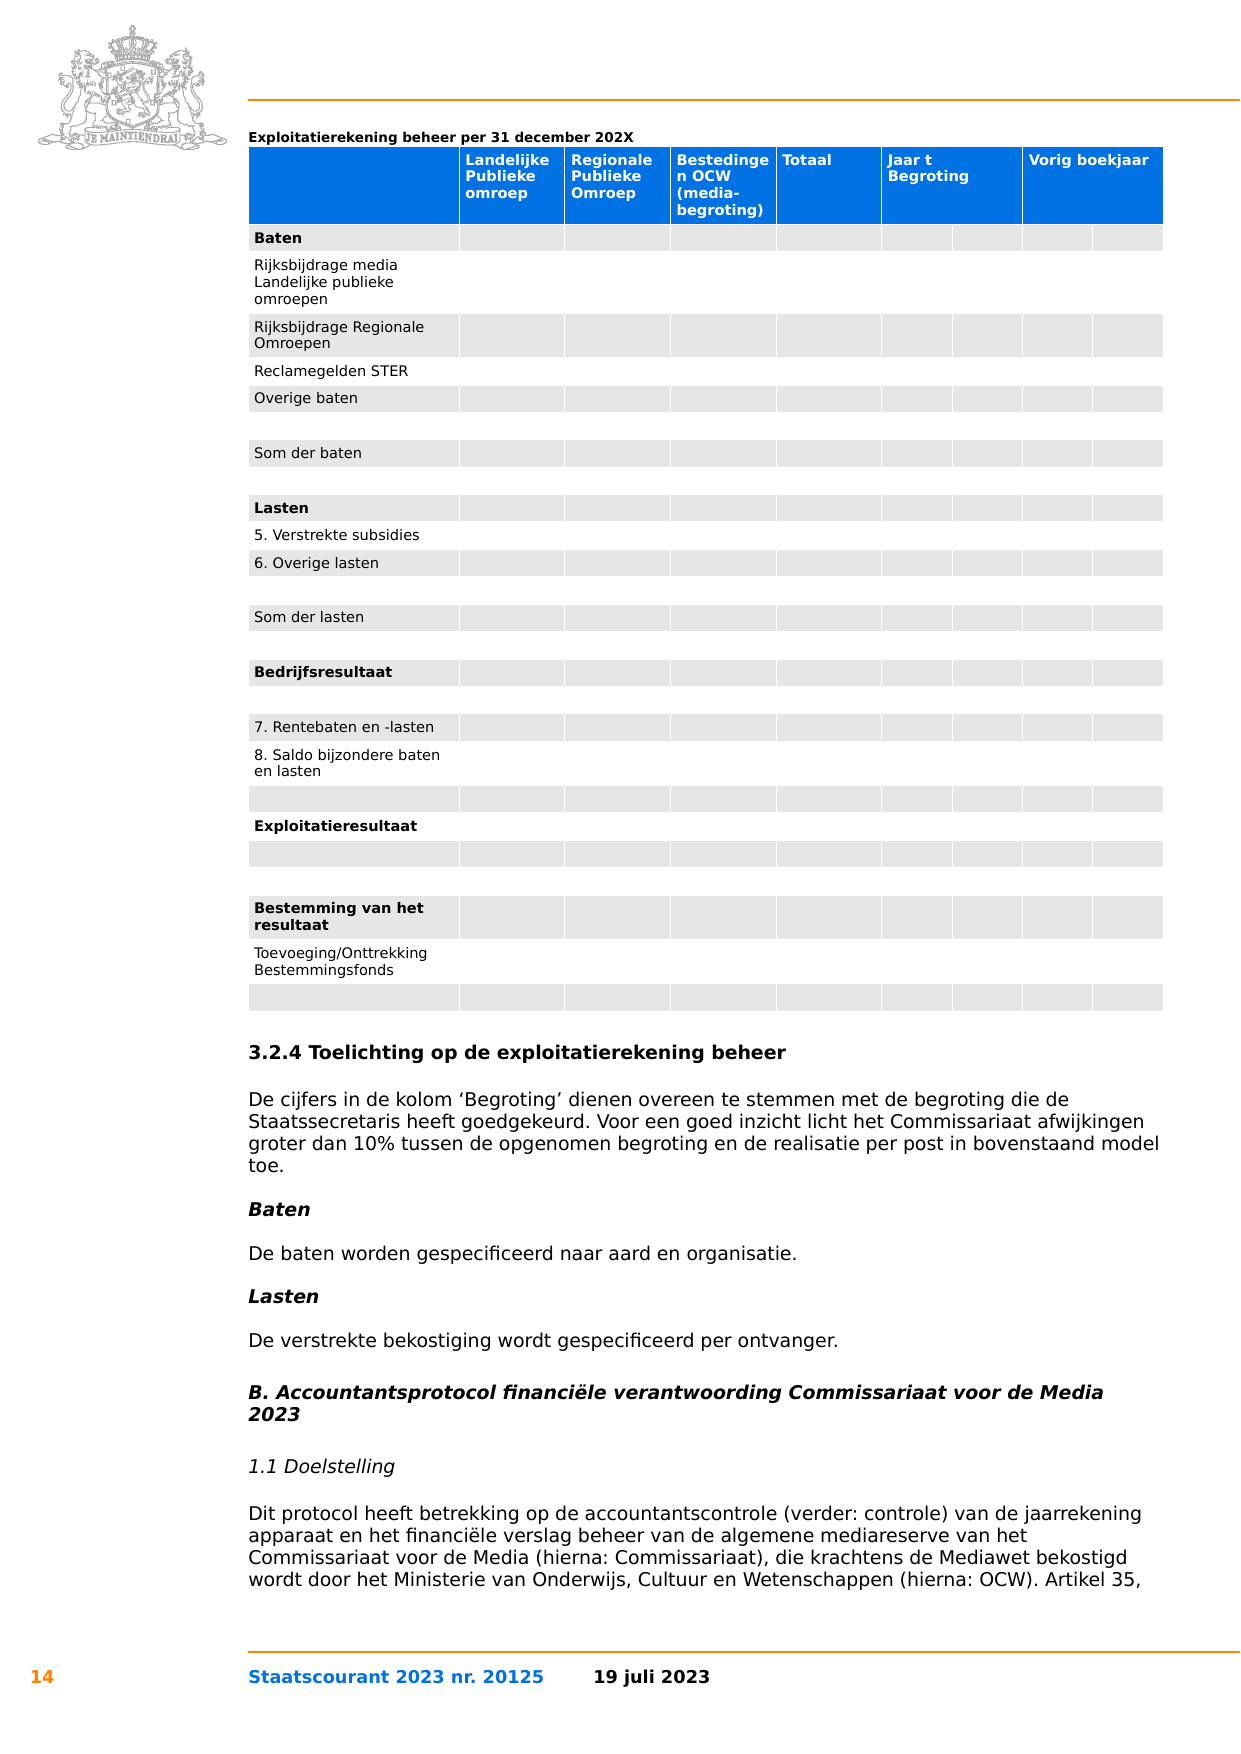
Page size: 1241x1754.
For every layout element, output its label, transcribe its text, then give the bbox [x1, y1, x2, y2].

subtitle Baten [248, 1198, 1163, 1221]
table_cell [882, 358, 952, 384]
table_cell [882, 577, 952, 604]
table_cell [460, 786, 564, 812]
table_cell [671, 495, 776, 521]
table_cell [882, 687, 952, 713]
table_cell [565, 550, 670, 576]
table_cell [882, 440, 952, 467]
table_cell [671, 253, 776, 313]
table_cell [1093, 841, 1163, 867]
table_cell [1023, 605, 1092, 631]
table_cell [671, 358, 776, 384]
table_cell [565, 577, 670, 604]
table_cell [1093, 225, 1163, 251]
table_cell [1093, 687, 1163, 713]
table_cell [1023, 495, 1092, 521]
subtitle 1.1 Doelstelling [248, 1456, 1163, 1478]
table_cell [953, 495, 1022, 521]
table_cell [565, 687, 670, 713]
table_cell Toevoeging/Onttrekking Bestemmingsfonds [249, 940, 459, 983]
table_cell [1093, 523, 1163, 549]
table_cell [1023, 786, 1092, 812]
table_cell Rijksbijdrage Regionale Omroepen [249, 314, 459, 357]
table_cell [460, 253, 564, 313]
table_cell [1023, 358, 1092, 384]
table_cell [249, 786, 459, 812]
table_cell [777, 660, 881, 686]
table_cell [460, 605, 564, 631]
table_cell Bedrijfsresultaat [249, 660, 459, 686]
table_cell [953, 841, 1022, 867]
table_cell [777, 984, 881, 1011]
table_cell 7. Rentebaten en -lasten [249, 714, 459, 741]
table_cell [1093, 742, 1163, 785]
table_cell [1093, 896, 1163, 939]
table_cell [460, 225, 564, 251]
table_cell [460, 440, 564, 467]
table_cell [671, 984, 776, 1011]
table_cell [671, 314, 776, 357]
table_cell [671, 841, 776, 867]
table_cell [1093, 868, 1163, 894]
table_cell [777, 786, 881, 812]
table_cell [460, 814, 564, 840]
table_cell [777, 225, 881, 251]
table_cell Jaar t Begroting [882, 147, 1022, 224]
table_cell [882, 984, 952, 1011]
table_cell [671, 786, 776, 812]
table_cell [460, 358, 564, 384]
table_cell [671, 468, 776, 494]
table_header Exploitatierekening beheer per 31 december 202X [248, 130, 1163, 146]
table_cell Reclamegelden STER [249, 358, 459, 384]
table_cell [882, 468, 952, 494]
table_cell [882, 742, 952, 785]
table_cell Totaal [777, 147, 881, 224]
table_cell [882, 632, 952, 658]
table_cell [1023, 253, 1092, 313]
table_cell [1023, 868, 1092, 894]
table_cell [1023, 940, 1092, 983]
table_cell [777, 896, 881, 939]
table_cell [1093, 786, 1163, 812]
table_cell [1093, 605, 1163, 631]
table_cell [565, 868, 670, 894]
table_cell [882, 868, 952, 894]
table_cell Overige baten [249, 386, 459, 412]
table_cell [953, 550, 1022, 576]
table_cell [1023, 714, 1092, 741]
table_cell [882, 896, 952, 939]
table_cell Rijksbijdrage media Landelijke publieke omroepen [249, 253, 459, 313]
table_cell [953, 742, 1022, 785]
table_cell [953, 314, 1022, 357]
table_cell [882, 253, 952, 313]
table_cell [1023, 550, 1092, 576]
table_cell [777, 687, 881, 713]
table_cell [953, 523, 1022, 549]
table_cell [460, 714, 564, 741]
table_cell [953, 440, 1022, 467]
table_cell [1023, 687, 1092, 713]
table_cell [671, 814, 776, 840]
table_cell [565, 440, 670, 467]
table_cell [565, 940, 670, 983]
table_cell [953, 413, 1022, 439]
table_cell [882, 940, 952, 983]
table_cell [249, 687, 459, 713]
table_cell [460, 577, 564, 604]
table_cell [1093, 440, 1163, 467]
table_cell [565, 984, 670, 1011]
table_cell [565, 786, 670, 812]
table_cell [777, 386, 881, 412]
table_cell [1023, 413, 1092, 439]
table_cell [460, 523, 564, 549]
table_cell [1093, 550, 1163, 576]
table_cell [460, 550, 564, 576]
table_cell [460, 413, 564, 439]
table_cell [882, 814, 952, 840]
table_cell [777, 440, 881, 467]
table_cell [953, 358, 1022, 384]
subtitle B. Accountantsprotocol financiële verantwoording Commissariaat voor de Media 2023 [248, 1382, 1163, 1426]
table_cell [882, 660, 952, 686]
table_cell [565, 605, 670, 631]
table_cell [882, 225, 952, 251]
table_cell [460, 632, 564, 658]
table_cell [249, 468, 459, 494]
table_cell Bestemming van het resultaat [249, 896, 459, 939]
table_cell [1093, 413, 1163, 439]
text De baten worden gespecificeerd naar aard en organisatie. [248, 1242, 1163, 1264]
table_cell [671, 577, 776, 604]
table_cell [953, 577, 1022, 604]
table_cell [953, 814, 1022, 840]
table_cell [1023, 984, 1092, 1011]
table_cell [249, 632, 459, 658]
table_cell [565, 413, 670, 439]
text De verstrekte bekostiging wordt gespecificeerd per ontvanger. [248, 1330, 1163, 1352]
table_cell [671, 225, 776, 251]
table_cell [1093, 814, 1163, 840]
table_cell [953, 660, 1022, 686]
table_cell [460, 841, 564, 867]
table_cell [565, 253, 670, 313]
table_cell [460, 687, 564, 713]
table_cell [460, 742, 564, 785]
table_cell [671, 550, 776, 576]
table_cell [671, 413, 776, 439]
table_cell Lasten [249, 495, 459, 521]
table_cell [1023, 577, 1092, 604]
table_cell [953, 225, 1022, 251]
table_cell [1093, 495, 1163, 521]
table_cell Exploitatieresultaat [249, 814, 459, 840]
table_cell [671, 660, 776, 686]
table_cell [249, 984, 459, 1011]
table_cell Baten [249, 225, 459, 251]
table_cell Som der lasten [249, 605, 459, 631]
table_cell [882, 841, 952, 867]
table_cell [671, 714, 776, 741]
table_cell [1023, 523, 1092, 549]
table_cell [882, 714, 952, 741]
table_cell [1023, 468, 1092, 494]
table_cell [671, 896, 776, 939]
table_cell [882, 550, 952, 576]
table_cell Vorig boekjaar [1023, 147, 1163, 224]
table_cell [882, 386, 952, 412]
table_cell [953, 632, 1022, 658]
table_cell [1023, 841, 1092, 867]
table_cell [565, 814, 670, 840]
table_cell 5. Verstrekte subsidies [249, 523, 459, 549]
table_cell [1023, 814, 1092, 840]
table_cell [777, 868, 881, 894]
table_cell [671, 687, 776, 713]
table_cell [460, 314, 564, 357]
table_cell [777, 577, 881, 604]
table_cell [249, 868, 459, 894]
table_cell [671, 523, 776, 549]
table_cell Bestedingen OCW (media-begroting) [671, 147, 776, 224]
table_cell [565, 660, 670, 686]
table_cell [777, 940, 881, 983]
table_cell [565, 225, 670, 251]
table_cell [565, 468, 670, 494]
table_cell [1023, 225, 1092, 251]
picture [38, 25, 227, 150]
table_cell [777, 358, 881, 384]
table_cell [777, 413, 881, 439]
table_cell [777, 253, 881, 313]
table_cell [565, 742, 670, 785]
table_cell [460, 660, 564, 686]
table_cell [565, 314, 670, 357]
table_cell 6. Overige lasten [249, 550, 459, 576]
table_cell Regionale Publieke Omroep [565, 147, 670, 224]
table_cell [1093, 632, 1163, 658]
subtitle Lasten [248, 1286, 1163, 1308]
table_cell [460, 495, 564, 521]
table_cell [777, 814, 881, 840]
table_cell [1023, 742, 1092, 785]
table_cell [671, 440, 776, 467]
table_cell [671, 386, 776, 412]
table_cell [953, 714, 1022, 741]
table_cell [249, 147, 459, 224]
table_cell [249, 577, 459, 604]
table_cell [777, 468, 881, 494]
table_cell [953, 605, 1022, 631]
table_cell [777, 714, 881, 741]
table_cell [460, 940, 564, 983]
table_cell [1093, 940, 1163, 983]
table_cell [953, 786, 1022, 812]
table_cell [1093, 358, 1163, 384]
table_cell [953, 386, 1022, 412]
table_cell Landelijke Publieke omroep [460, 147, 564, 224]
table_cell [671, 940, 776, 983]
table_cell [1093, 314, 1163, 357]
table_cell [671, 605, 776, 631]
table_cell [565, 523, 670, 549]
table_cell [249, 413, 459, 439]
table_cell [1023, 896, 1092, 939]
table_cell [882, 495, 952, 521]
table_cell [777, 314, 881, 357]
table_cell [953, 940, 1022, 983]
table_cell [1093, 253, 1163, 313]
table_cell [882, 523, 952, 549]
table_cell [777, 632, 881, 658]
table_cell [565, 386, 670, 412]
table_cell [953, 984, 1022, 1011]
table_cell [565, 896, 670, 939]
table_cell [953, 468, 1022, 494]
table_cell [1093, 386, 1163, 412]
table_cell [882, 786, 952, 812]
table_cell 8. Saldo bijzondere baten en lasten [249, 742, 459, 785]
table_cell [1093, 468, 1163, 494]
table_cell Som der baten [249, 440, 459, 467]
subtitle 3.2.4 Toelichting op de exploitatierekening beheer [248, 1042, 1163, 1064]
table_cell [777, 605, 881, 631]
table_cell [671, 868, 776, 894]
text Dit protocol heeft betrekking op de accountantscontrole (verder: controle) van de jaarrekening apparaat en het financiële verslag beheer van de algemene mediareserve van het Commissariaat voor de Media (hierna: Commissariaat), die krachtens de Mediawet bekostigd wordt door het Ministerie van Onderwijs, Cultuur en Wetenschappen (hierna: OCW). Artikel 35, [248, 1503, 1163, 1591]
table_cell [1093, 714, 1163, 741]
table_cell [460, 896, 564, 939]
table_cell [1093, 984, 1163, 1011]
table_cell [777, 495, 881, 521]
table_cell [777, 742, 881, 785]
table_cell [777, 841, 881, 867]
table_cell [671, 632, 776, 658]
table_cell [777, 523, 881, 549]
table_cell [565, 495, 670, 521]
text De cijfers in de kolom ‘Begroting’ dienen overeen te stemmen met de begroting die de Staatssecretaris heeft goedgekeurd. Voor een goed inzicht licht het Commissariaat afwijkingen groter dan 10% tussen de opgenomen begroting en de realisatie per post in bovenstaand model toe. [248, 1089, 1163, 1177]
table_cell [671, 742, 776, 785]
table_cell [953, 253, 1022, 313]
table_cell [1023, 440, 1092, 467]
table_cell [460, 868, 564, 894]
table_cell [1093, 577, 1163, 604]
table_cell [1093, 660, 1163, 686]
table_cell [882, 413, 952, 439]
table_cell [777, 550, 881, 576]
table_cell [249, 841, 459, 867]
table_cell [953, 868, 1022, 894]
table_cell [460, 984, 564, 1011]
table_cell [882, 314, 952, 357]
table_cell [1023, 314, 1092, 357]
table_cell [953, 687, 1022, 713]
table_cell [565, 714, 670, 741]
table_cell [565, 841, 670, 867]
table_cell [953, 896, 1022, 939]
table_cell [1023, 632, 1092, 658]
table_cell [1023, 386, 1092, 412]
table_cell [460, 468, 564, 494]
table_cell [882, 605, 952, 631]
table_cell [565, 358, 670, 384]
table_cell [565, 632, 670, 658]
table_cell [460, 386, 564, 412]
table_cell [1023, 660, 1092, 686]
